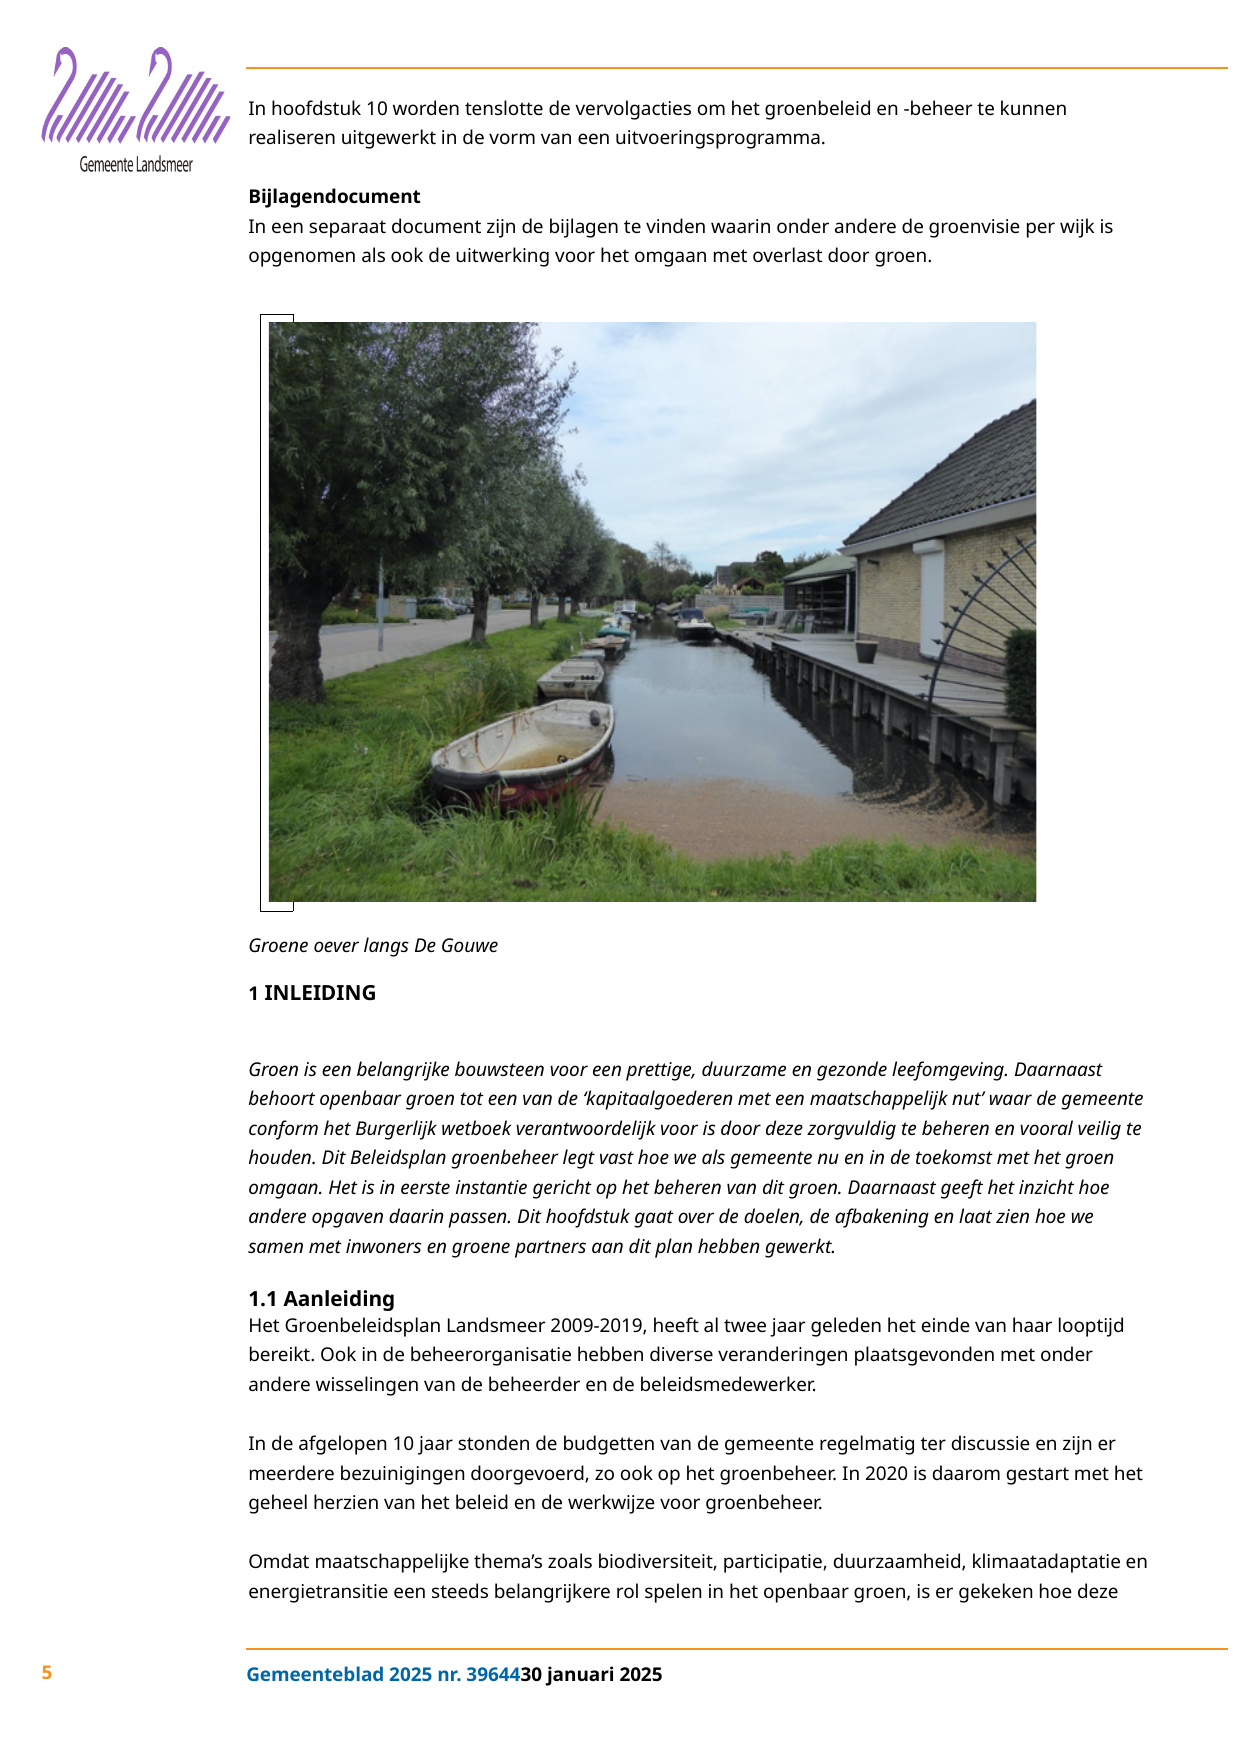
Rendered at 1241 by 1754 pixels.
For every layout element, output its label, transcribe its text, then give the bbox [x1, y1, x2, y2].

text In hoofdstuk 10 worden tenslotte de vervolgacties om het groenbeleid en -beheer te kunnen realiseren uitgewerkt in de vorm van een uitvoeringsprogramma. [248, 95, 1152, 150]
text In een separaat document zijn de bijlagen te vinden waarin onder andere de groenvisie per wijk is opgenomen als ook de uitwerking voor het omgaan met overlast door groen. [248, 213, 1152, 268]
text Bijlagendocument [248, 183, 1152, 209]
text Groen is een belangrijke bouwsteen voor een prettige, duurzame en gezonde leefomgeving. Daarnaast behoort openbaar groen tot een van de ‘kapitaalgoederen met een maatschappelijk nut’ waar de gemeente conform het Burgerlijk wetboek verantwoordelijk voor is door deze zorgvuldig te beheren en vooral veilig te houden. Dit Beleidsplan groenbeheer legt vast hoe we als gemeente nu en in de toekomst met het groen omgaan. Het is in eerste instantie gericht op het beheren van dit groen. Daarnaast geeft het inzicht hoe andere opgaven daarin passen. Dit hoofdstuk gaat over de doelen, de afbakening en laat zien hoe we samen met inwoners en groene partners aan dit plan hebben gewerkt. [248, 1056, 1152, 1259]
text 1 INLEIDING [248, 978, 1152, 1006]
text Omdat maatschappelijke thema’s zoals biodiversiteit, participatie, duurzaamheid, klimaatadaptatie en energietransitie een steeds belangrijkere rol spelen in het openbaar groen, is er gekeken hoe deze [248, 1549, 1152, 1604]
text 1.1 Aanleiding [248, 1284, 1152, 1312]
text In de afgelopen 10 jaar stonden de budgetten van de gemeente regelmatig ter discussie en zijn er meerdere bezuinigingen doorgevoerd, zo ook op het groenbeheer. In 2020 is daarom gestart met het geheel herzien van het beleid en de werkwijze voor groenbeheer. [248, 1430, 1152, 1515]
picture [268, 322, 1037, 902]
text Het Groenbeleidsplan Landsmeer 2009-2019, heeft al twee jaar geleden het einde van haar looptijd bereikt. Ook in de beheerorganisatie hebben diverse veranderingen plaatsgevonden met onder andere wisselingen van de beheerder en de beleidsmedewerker. [248, 1312, 1152, 1397]
text Groene oever langs De Gouwe [248, 932, 1152, 958]
picture [41, 47, 231, 172]
